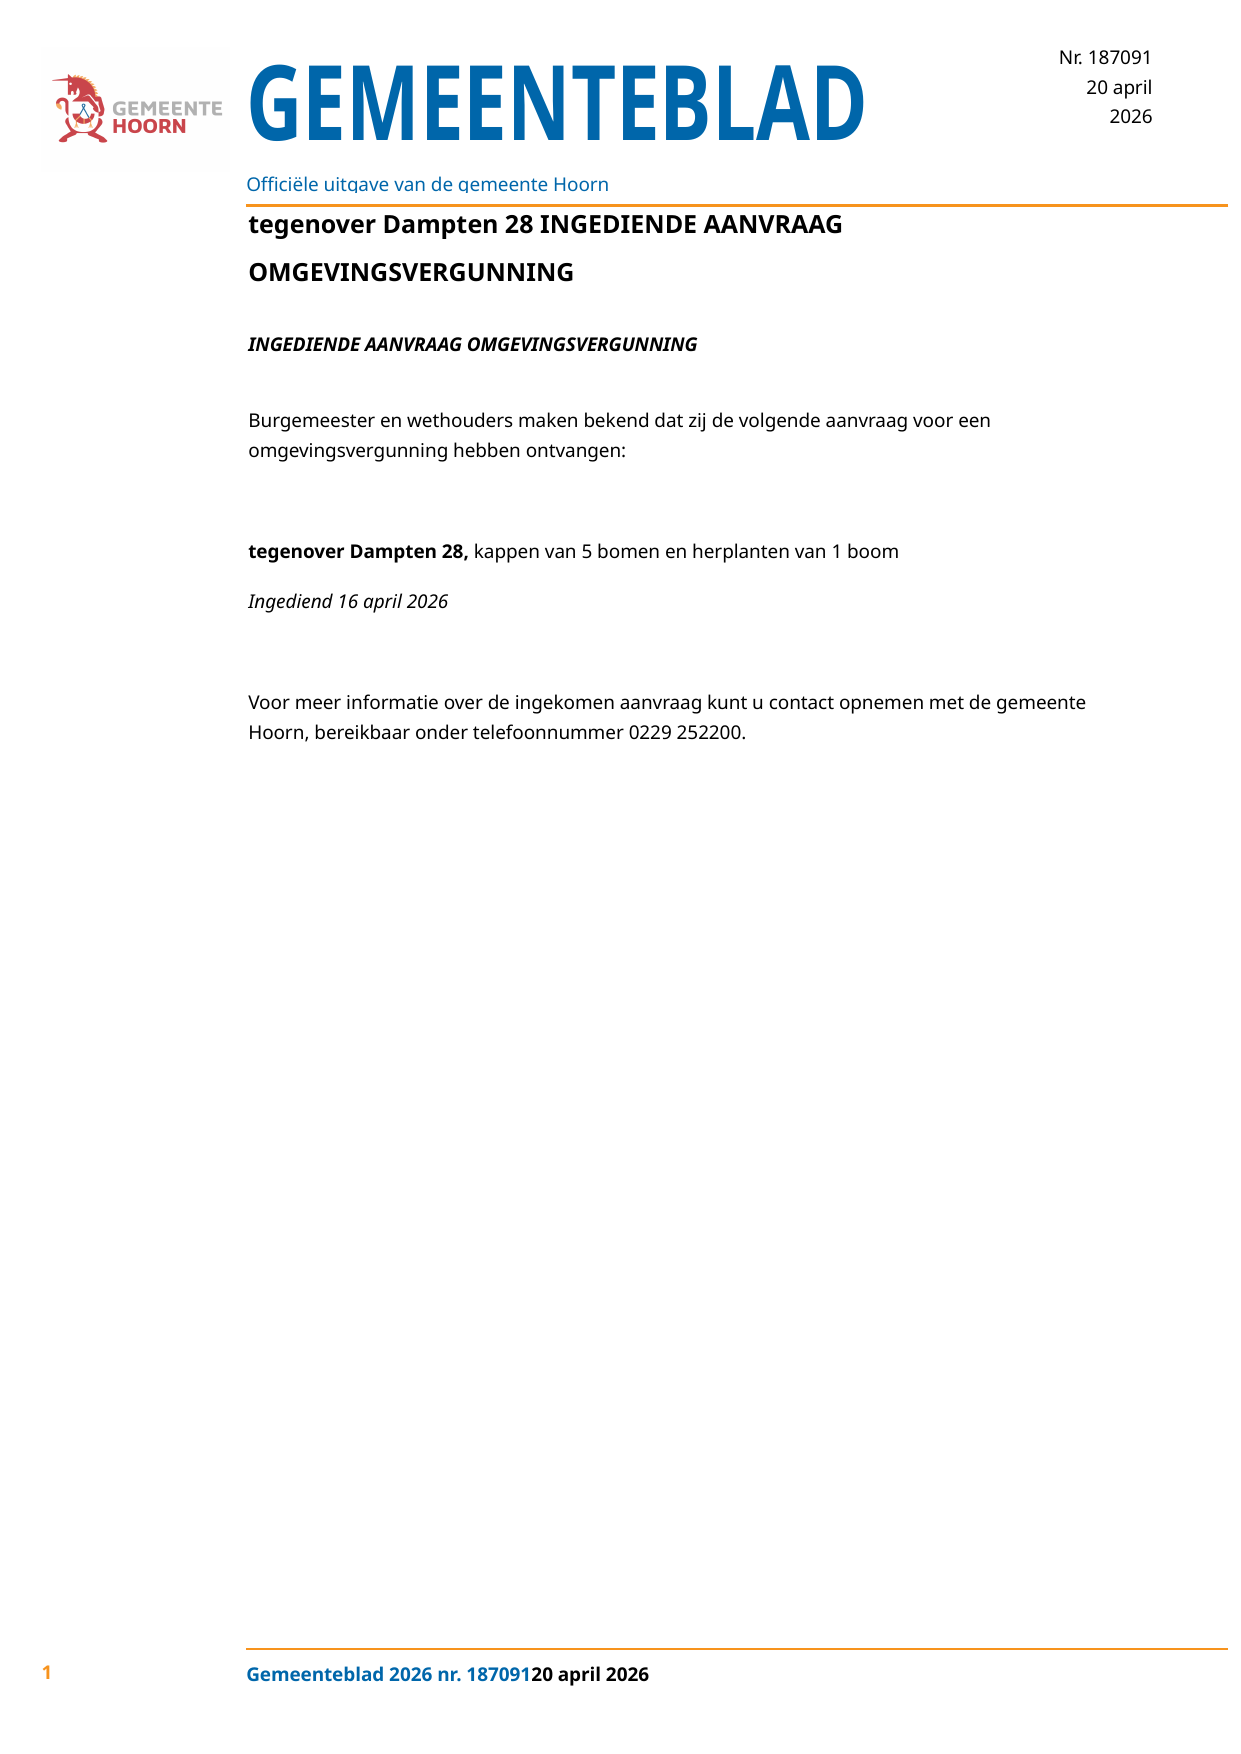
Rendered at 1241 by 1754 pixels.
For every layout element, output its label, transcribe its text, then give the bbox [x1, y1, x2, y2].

text tegenover Dampten 28, kappen van 5 bomen en herplanten van 1 boom [248, 538, 1152, 564]
text INGEDIENDE AANVRAAG OMGEVINGSVERGUNNING [248, 331, 1152, 357]
text Ingediend 16 april 2026 [248, 588, 1152, 614]
picture [41, 47, 231, 172]
text tegenover Dampten 28 INGEDIENDE AANVRAAG OMGEVINGSVERGUNNING [248, 207, 1152, 288]
text Burgemeester en wethouders maken bekend dat zij de volgende aanvraag voor een omgevingsvergunning hebben ontvangen: [248, 408, 1152, 463]
text Voor meer informatie over de ingekomen aanvraag kunt u contact opnemen met de gemeente Hoorn, bereikbaar onder telefoonnummer 0229 252200. [248, 689, 1152, 744]
